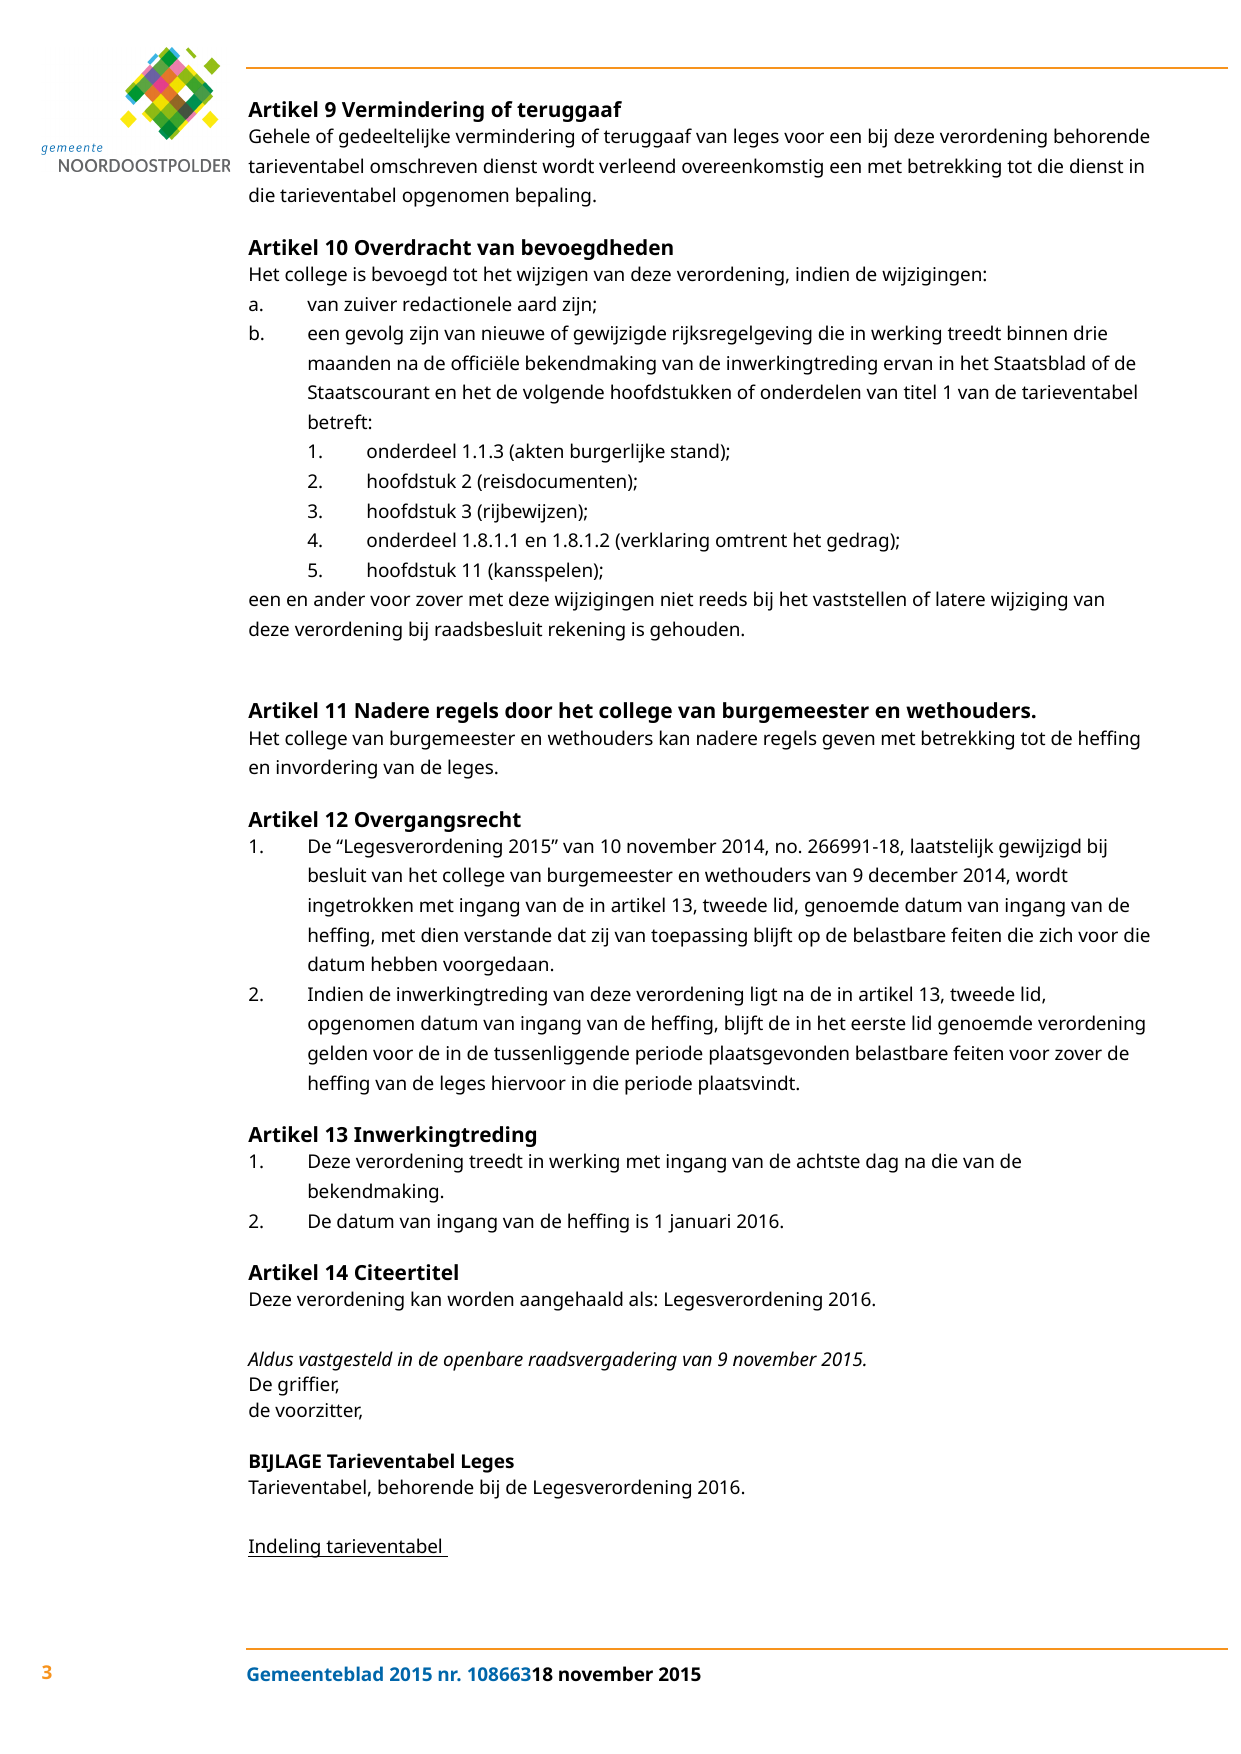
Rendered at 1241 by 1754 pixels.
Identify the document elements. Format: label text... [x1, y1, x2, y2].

list hoofdstuk 3 (rijbewijzen); [307, 498, 1152, 524]
text Artikel 9 Vermindering of teruggaaf [248, 95, 1152, 123]
text Aldus vastgesteld in de openbare raadsvergadering van 9 november 2015. [248, 1346, 1152, 1372]
text Gehele of gedeeltelijke vermindering of teruggaaf van leges voor een bij deze verordening behorende tarieventabel omschreven dienst wordt verleend overeenkomstig een met betrekking tot die dienst in die tarieventabel opgenomen bepaling. [248, 123, 1152, 208]
list hoofdstuk 11 (kansspelen); [307, 557, 1152, 583]
list De datum van ingang van de heffing is 1 januari 2016. [248, 1208, 1152, 1233]
list Indien de inwerkingtreding van deze verordening ligt na de in artikel 13, tweede lid, opgenomen datum van ingang van de heffing, blijft de in het eerste lid genoemde verordening gelden voor de in de tussenliggende periode plaatsgevonden belastbare feiten voor zover de heffing van de leges hiervoor in die periode plaatsvindt. [248, 981, 1152, 1096]
text Artikel 10 Overdracht van bevoegdheden [248, 233, 1152, 261]
list Deze verordening treedt in werking met ingang van de achtste dag na die van de bekendmaking. [248, 1149, 1152, 1204]
text Indeling tarieventabel [248, 1534, 1152, 1559]
text Deze verordening kan worden aangehaald als: Legesverordening 2016. [248, 1287, 1152, 1312]
list De “Legesverordening 2015” van 10 november 2014, no. 266991-18, laatstelijk gewijzigd bij besluit van het college van burgemeester en wethouders van 9 december 2014, wordt ingetrokken met ingang van de in artikel 13, tweede lid, genoemde datum van ingang van de heffing, met dien verstande dat zij van toepassing blijft op de belastbare feiten die zich voor die datum hebben voorgedaan. [248, 833, 1152, 977]
text De griffier, [248, 1372, 1152, 1397]
list onderdeel 1.8.1.1 en 1.8.1.2 (verklaring omtrent het gedrag); [307, 527, 1152, 553]
text een en ander voor zover met deze wijzigingen niet reeds bij het vaststellen of latere wijziging van deze verordening bij raadsbesluit rekening is gehouden. [248, 587, 1152, 642]
list van zuiver redactionele aard zijn; [248, 291, 1152, 317]
text Artikel 13 Inwerkingtreding [248, 1120, 1152, 1149]
picture [41, 47, 231, 172]
text de voorzitter, [248, 1397, 1152, 1423]
text Het college van burgemeester en wethouders kan nadere regels geven met betrekking tot de heffing en invordering van de leges. [248, 725, 1152, 780]
text Artikel 14 Citeertitel [248, 1258, 1152, 1287]
list hoofdstuk 2 (reisdocumenten); [307, 468, 1152, 494]
text Tarieventabel, behorende bij de Legesverordening 2016. [248, 1474, 1152, 1500]
list onderdeel 1.1.3 (akten burgerlijke stand); [307, 439, 1152, 464]
list een gevolg zijn van nieuwe of gewijzigde rijksregelgeving die in werking treedt binnen drie maanden na de officiële bekendmaking van de inwerkingtreding ervan in het Staatsblad of de Staatscourant en het de volgende hoofdstukken of onderdelen van titel 1 van de tarieventabel betreft: [248, 320, 1152, 435]
text Artikel 11 Nadere regels door het college van burgemeester en wethouders. [248, 696, 1152, 725]
text Het college is bevoegd tot het wijzigen van deze verordening, indien de wijzigingen: [248, 261, 1152, 287]
text Artikel 12 Overgangsrecht [248, 805, 1152, 833]
text BIJLAGE Tarieventabel Leges [248, 1449, 1152, 1474]
